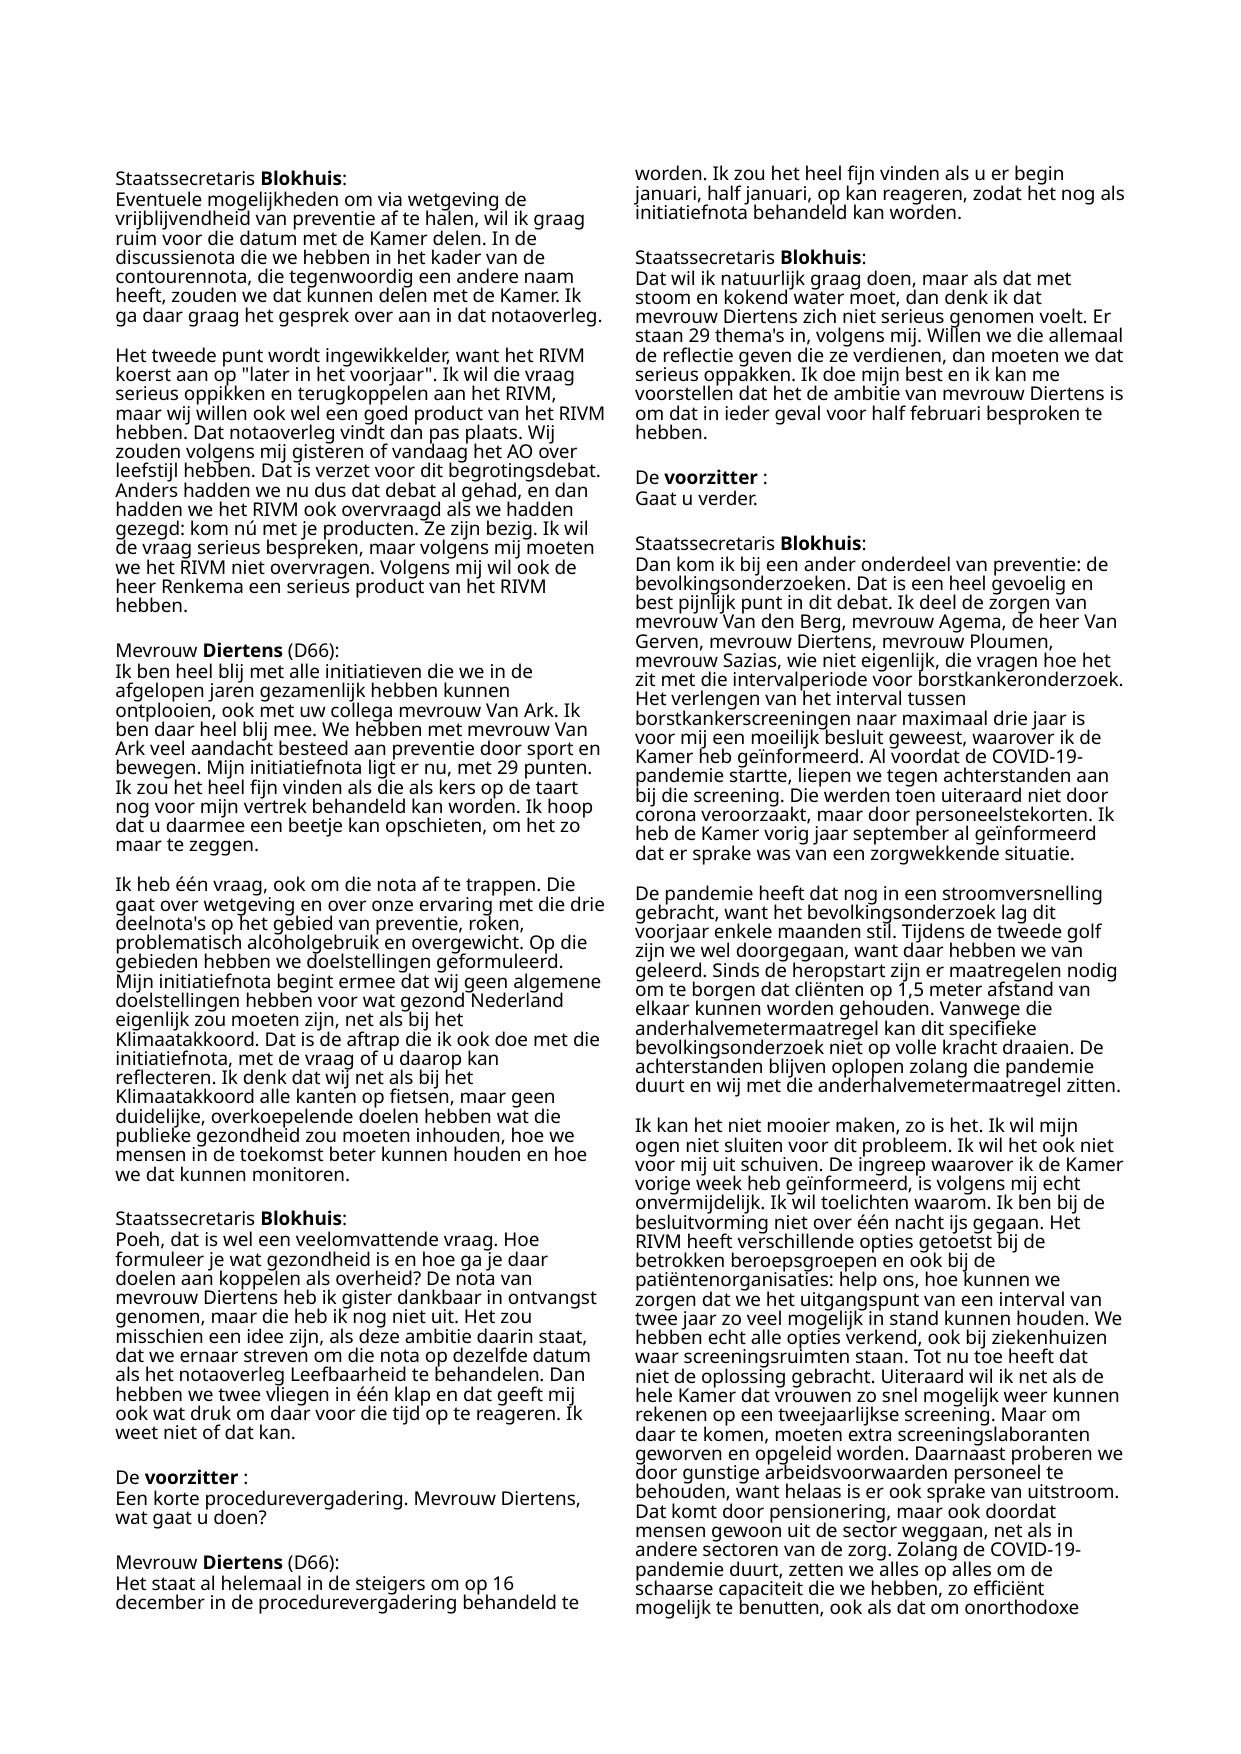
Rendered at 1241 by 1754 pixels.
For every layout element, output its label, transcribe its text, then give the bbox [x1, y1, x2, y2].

text Ik heb één vraag, ook om die nota af te trappen. Die gaat over wetgeving en over onze ervaring met die drie deelnota's op het gebied van preventie, roken, problematisch alcoholgebruik en overgewicht. Op die gebieden hebben we doelstellingen geformuleerd. Mijn initiatiefnota begint ermee dat wij geen algemene doelstellingen hebben voor wat gezond Nederland eigenlijk zou moeten zijn, net als bij het Klimaatakkoord. Dat is de aftrap die ik ook doe met die initiatiefnota, met de vraag of u daarop kan reflecteren. Ik denk dat wij net als bij het Klimaatakkoord alle kanten op fietsen, maar geen duidelijke, overkoepelende doelen hebben wat die publieke gezondheid zou moeten inhouden, hoe we mensen in de toekomst beter kunnen houden en hoe we dat kunnen monitoren. [115, 876, 605, 1185]
text De voorzitter : [635, 464, 1125, 490]
text Staatssecretaris Blokhuis: [115, 165, 605, 191]
text Ik kan het niet mooier maken, zo is het. Ik wil mijn ogen niet sluiten voor dit probleem. Ik wil het ook niet voor mij uit schuiven. De ingreep waarover ik de Kamer vorige week heb geïnformeerd, is volgens mij echt onvermijdelijk. Ik wil toelichten waarom. Ik ben bij de besluitvorming niet over één nacht ijs gegaan. Het RIVM heeft verschillende opties getoetst bij de betrokken beroepsgroepen en ook bij de patiëntenorganisaties: help ons, hoe kunnen we zorgen dat we het uitgangspunt van een interval van twee jaar zo veel mogelijk in stand kunnen houden. We hebben echt alle opties verkend, ook bij ziekenhuizen waar screeningsruimten staan. Tot nu toe heeft dat niet de oplossing gebracht. Uiteraard wil ik net als de hele Kamer dat vrouwen zo snel mogelijk weer kunnen rekenen op een tweejaarlijkse screening. Maar om daar te komen, moeten extra screeningslaboranten geworven en opgeleid worden. Daarnaast proberen we door gunstige arbeidsvoorwaarden personeel te behouden, want helaas is er ook sprake van uitstroom. Dat komt door pensionering, maar ook doordat mensen gewoon uit de sector weggaan, net als in andere sectoren van de zorg. Zolang de COVID-19-pandemie duurt, zetten we alles op alles om de schaarse capaciteit die we hebben, zo efficiënt mogelijk te benutten, ook als dat om onorthodoxe [635, 1117, 1125, 1618]
text Het staat al helemaal in de steigers om op 16 december in de procedurevergadering behandeld te [115, 1575, 605, 1613]
text Eventuele mogelijkheden om via wetgeving de vrijblijvendheid van preventie af te halen, wil ik graag ruim voor die datum met de Kamer delen. In de discussienota die we hebben in het kader van de contourennota, die tegenwoordig een andere naam heeft, zouden we dat kunnen delen met de Kamer. Ik ga daar graag het gesprek over aan in dat notaoverleg. [115, 191, 605, 326]
text Staatssecretaris Blokhuis: [635, 244, 1125, 270]
text De pandemie heeft dat nog in een stroomversnelling gebracht, want het bevolkingsonderzoek lag dit voorjaar enkele maanden stil. Tijdens de tweede golf zijn we wel doorgegaan, want daar hebben we van geleerd. Sinds de heropstart zijn er maatregelen nodig om te borgen dat cliënten op 1,5 meter afstand van elkaar kunnen worden gehouden. Vanwege die anderhalvemetermaatregel kan dit specifieke bevolkingsonderzoek niet op volle kracht draaien. De achterstanden blijven oplopen zolang die pandemie duurt en wij met die anderhalvemetermaatregel zitten. [635, 884, 1125, 1097]
text Ik ben heel blij met alle initiatieven die we in de afgelopen jaren gezamenlijk hebben kunnen ontplooien, ook met uw collega mevrouw Van Ark. Ik ben daar heel blij mee. We hebben met mevrouw Van Ark veel aandacht besteed aan preventie door sport en bewegen. Mijn initiatiefnota ligt er nu, met 29 punten. Ik zou het heel fijn vinden als die als kers op de taart nog voor mijn vertrek behandeld kan worden. Ik hoop dat u daarmee een beetje kan opschieten, om het zo maar te zeggen. [115, 663, 605, 856]
text Een korte procedurevergadering. Mevrouw Diertens, wat gaat u doen? [115, 1490, 605, 1528]
text Dan kom ik bij een ander onderdeel van preventie: de bevolkingsonderzoeken. Dat is een heel gevoelig en best pijnlijk punt in dit debat. Ik deel de zorgen van mevrouw Van den Berg, mevrouw Agema, de heer Van Gerven, mevrouw Diertens, mevrouw Ploumen, mevrouw Sazias, wie niet eigenlijk, die vragen hoe het zit met die intervalperiode voor borstkankeronderzoek. Het verlengen van het interval tussen borstkankerscreeningen naar maximaal drie jaar is voor mij een moeilijk besluit geweest, waarover ik de Kamer heb geïnformeerd. Al voordat de COVID-19-pandemie startte, liepen we tegen achterstanden aan bij die screening. Die werden toen uiteraard niet door corona veroorzaakt, maar door personeelstekorten. Ik heb de Kamer vorig jaar september al geïnformeerd dat er sprake was van een zorgwekkende situatie. [635, 556, 1125, 864]
text De voorzitter : [115, 1464, 605, 1490]
text Mevrouw Diertens (D66): [115, 637, 605, 663]
text Poeh, dat is wel een veelomvattende vraag. Hoe formuleer je wat gezondheid is en hoe ga je daar doelen aan koppelen als overheid? De nota van mevrouw Diertens heb ik gister dankbaar in ontvangst genomen, maar die heb ik nog niet uit. Het zou misschien een idee zijn, als deze ambitie daarin staat, dat we ernaar streven om die nota op dezelfde datum als het notaoverleg Leefbaarheid te behandelen. Dan hebben we twee vliegen in één klap en dat geeft mij ook wat druk om daar voor die tijd op te reageren. Ik weet niet of dat kan. [115, 1231, 605, 1443]
text Staatssecretaris Blokhuis: [635, 530, 1125, 556]
text Dat wil ik natuurlijk graag doen, maar als dat met stoom en kokend water moet, dan denk ik dat mevrouw Diertens zich niet serieus genomen voelt. Er staan 29 thema's in, volgens mij. Willen we die allemaal de reflectie geven die ze verdienen, dan moeten we dat serieus oppakken. Ik doe mijn best en ik kan me voorstellen dat het de ambitie van mevrouw Diertens is om dat in ieder geval voor half februari besproken te hebben. [635, 270, 1125, 443]
text worden. Ik zou het heel fijn vinden als u er begin januari, half januari, op kan reageren, zodat het nog als initiatiefnota behandeld kan worden. [635, 165, 1125, 223]
text Het tweede punt wordt ingewikkelder, want het RIVM koerst aan op "later in het voorjaar". Ik wil die vraag serieus oppikken en terugkoppelen aan het RIVM, maar wij willen ook wel een goed product van het RIVM hebben. Dat notaoverleg vindt dan pas plaats. Wij zouden volgens mij gisteren of vandaag het AO over leefstijl hebben. Dat is verzet voor dit begrotingsdebat. Anders hadden we nu dus dat debat al gehad, en dan hadden we het RIVM ook overvraagd als we hadden gezegd: kom nú met je producten. Ze zijn bezig. Ik wil de vraag serieus bespreken, maar volgens mij moeten we het RIVM niet overvragen. Volgens mij wil ook de heer Renkema een serieus product van het RIVM hebben. [115, 347, 605, 616]
text Gaat u verder. [635, 490, 1125, 509]
text Mevrouw Diertens (D66): [115, 1549, 605, 1575]
text Staatssecretaris Blokhuis: [115, 1206, 605, 1231]
